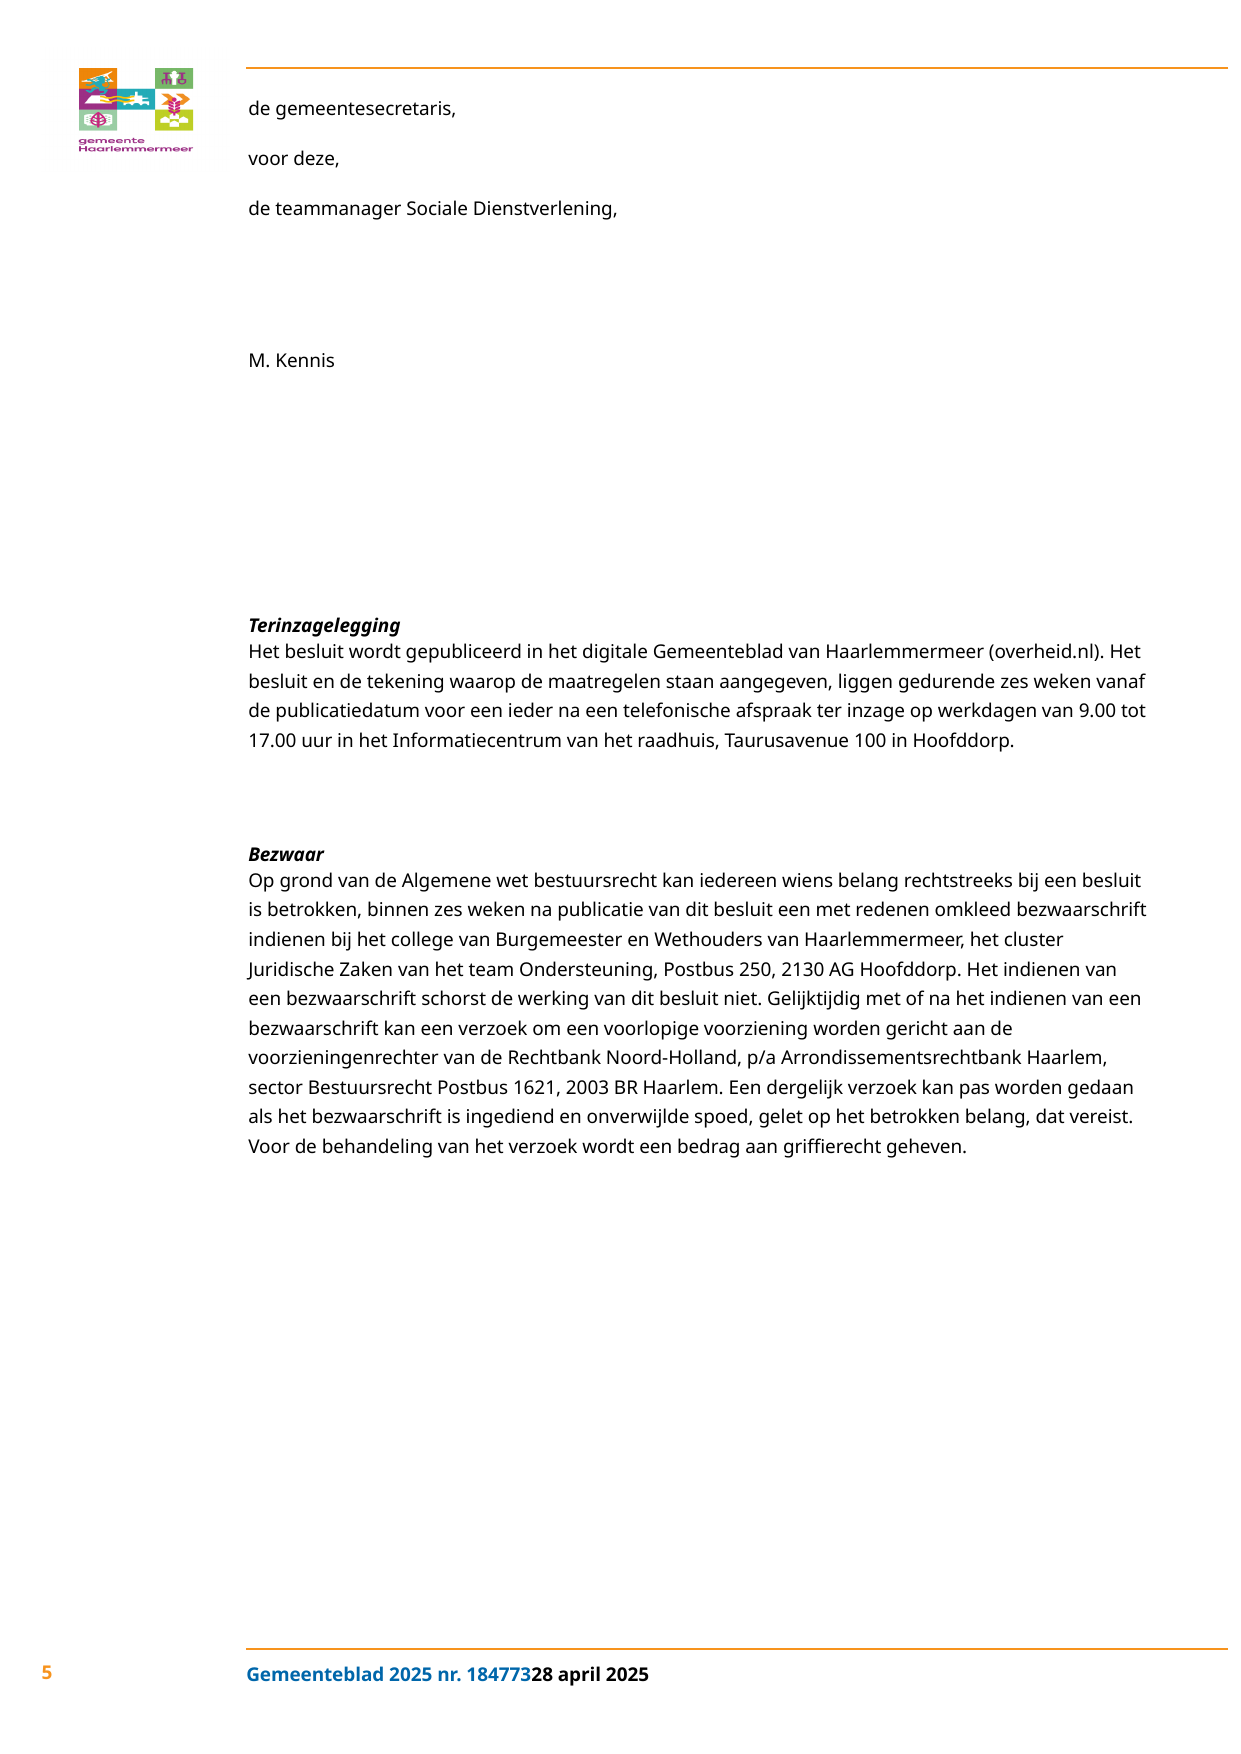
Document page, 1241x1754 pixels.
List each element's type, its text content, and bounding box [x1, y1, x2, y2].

text de gemeentesecretaris, [248, 95, 1152, 121]
text Het besluit wordt gepubliceerd in het digitale Gemeenteblad van Haarlemmermeer (overheid.nl). Het besluit en de tekening waarop de maatregelen staan aangegeven, liggen gedurende zes weken vanaf de publicatiedatum voor een ieder na een telefonische afspraak ter inzage op werkdagen van 9.00 tot 17.00 uur in het Informatiecentrum van het raadhuis, Taurusavenue 100 in Hoofddorp. [248, 638, 1152, 753]
text de teammanager Sociale Dienstverlening, [248, 196, 1152, 221]
text Op grond van de Algemene wet bestuursrecht kan iedereen wiens belang rechtstreeks bij een besluit is betrokken, binnen zes weken na publicatie van dit besluit een met redenen omkleed bezwaarschrift indienen bij het college van Burgemeester en Wethouders van Haarlemmermeer, het cluster Juridische Zaken van het team Ondersteuning, Postbus 250, 2130 AG Hoofddorp. Het indienen van een bezwaarschrift schorst de werking van dit besluit niet. Gelijktijdig met of na het indienen van een bezwaarschrift kan een verzoek om een voorlopige voorziening worden gericht aan de voorzieningenrechter van de Rechtbank Noord-Holland, p/a Arrondissementsrechtbank Haarlem, sector Bestuursrecht Postbus 1621, 2003 BR Haarlem. Een dergelijk verzoek kan pas worden gedaan als het bezwaarschrift is ingediend en onverwijlde spoed, gelet op het betrokken belang, dat vereist. Voor de behandeling van het verzoek wordt een bedrag aan griffierecht geheven. [248, 867, 1152, 1159]
picture [41, 47, 231, 172]
text M. Kennis [248, 347, 1152, 373]
text Terinzagelegging [248, 612, 1152, 638]
text Bezwaar [248, 841, 1152, 867]
text voor deze, [248, 145, 1152, 171]
